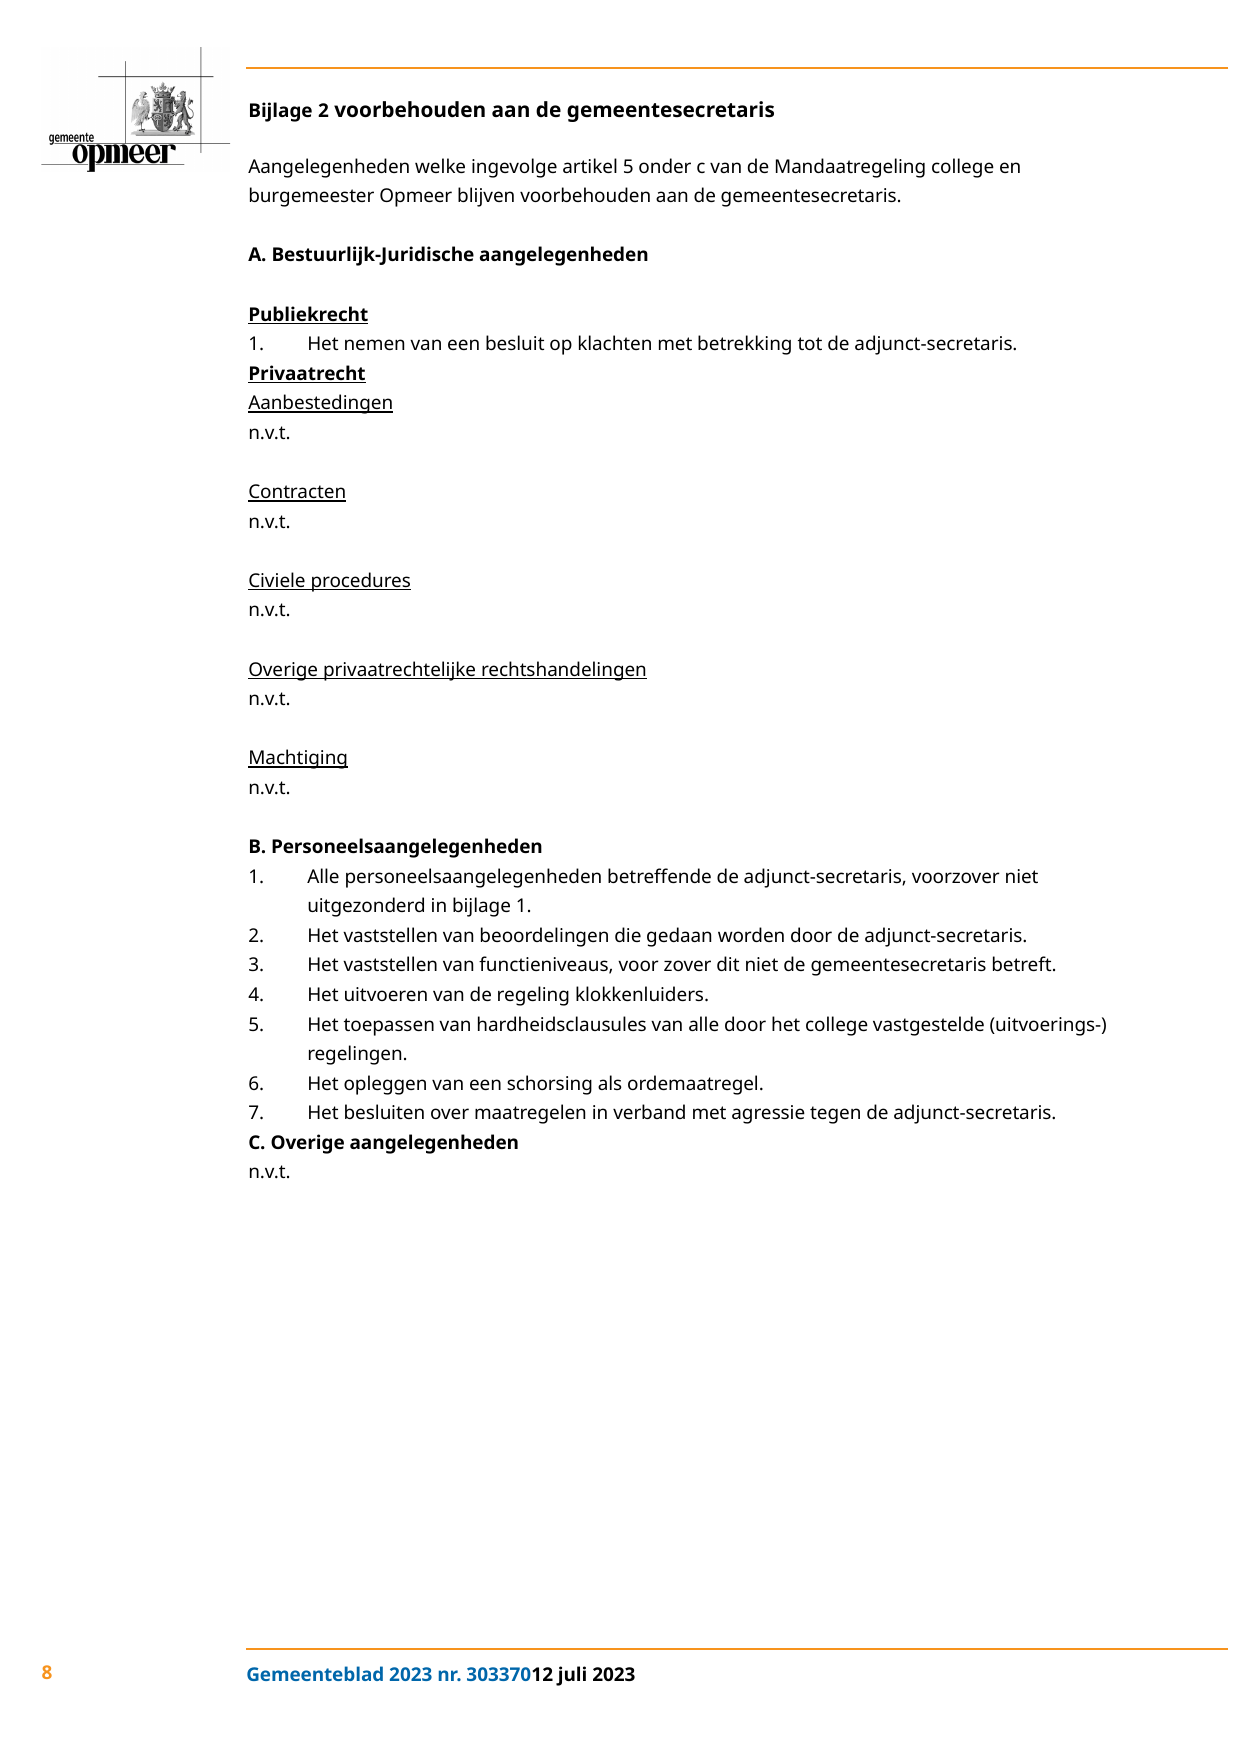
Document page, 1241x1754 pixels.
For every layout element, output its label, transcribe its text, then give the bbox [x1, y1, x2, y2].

text Privaatrecht [248, 360, 1152, 386]
text Aanbestedingen [248, 389, 1152, 415]
list Het nemen van een besluit op klachten met betrekking tot de adjunct-secretaris. [248, 330, 1152, 356]
text n.v.t. [248, 419, 1152, 445]
text C. Overige aangelegenheden [248, 1129, 1152, 1155]
list Alle personeelsaangelegenheden betreffende de adjunct-secretaris, voorzover niet uitgezonderd in bijlage 1. [248, 863, 1152, 918]
text Bijlage 2 voorbehouden aan de gemeentesecretaris [248, 95, 1152, 123]
text Civiele procedures [248, 567, 1152, 593]
list Het uitvoeren van de regeling klokkenluiders. [248, 981, 1152, 1007]
text Contracten [248, 478, 1152, 504]
list Het toepassen van hardheidsclausules van alle door het college vastgestelde (uitvoerings-) regelingen. [248, 1011, 1152, 1066]
text n.v.t. [248, 1159, 1152, 1184]
list Het vaststellen van functieniveaus, voor zover dit niet de gemeentesecretaris betreft. [248, 952, 1152, 977]
text A. Bestuurlijk-Juridische aangelegenheden [248, 242, 1152, 267]
text Aangelegenheden welke ingevolge artikel 5 onder c van de Mandaatregeling college en burgemeester Opmeer blijven voorbehouden aan de gemeentesecretaris. [248, 153, 1152, 208]
text Publiekrecht [248, 301, 1152, 327]
picture [41, 47, 231, 172]
text Machtiging [248, 744, 1152, 770]
list Het besluiten over maatregelen in verband met agressie tegen de adjunct-secretaris. [248, 1099, 1152, 1125]
text B. Personeelsaangelegenheden [248, 833, 1152, 859]
text Overige privaatrechtelijke rechtshandelingen [248, 656, 1152, 682]
text n.v.t. [248, 508, 1152, 534]
text n.v.t. [248, 597, 1152, 622]
list Het opleggen van een schorsing als ordemaatregel. [248, 1070, 1152, 1096]
text n.v.t. [248, 685, 1152, 711]
text n.v.t. [248, 774, 1152, 800]
list Het vaststellen van beoordelingen die gedaan worden door de adjunct-secretaris. [248, 922, 1152, 948]
